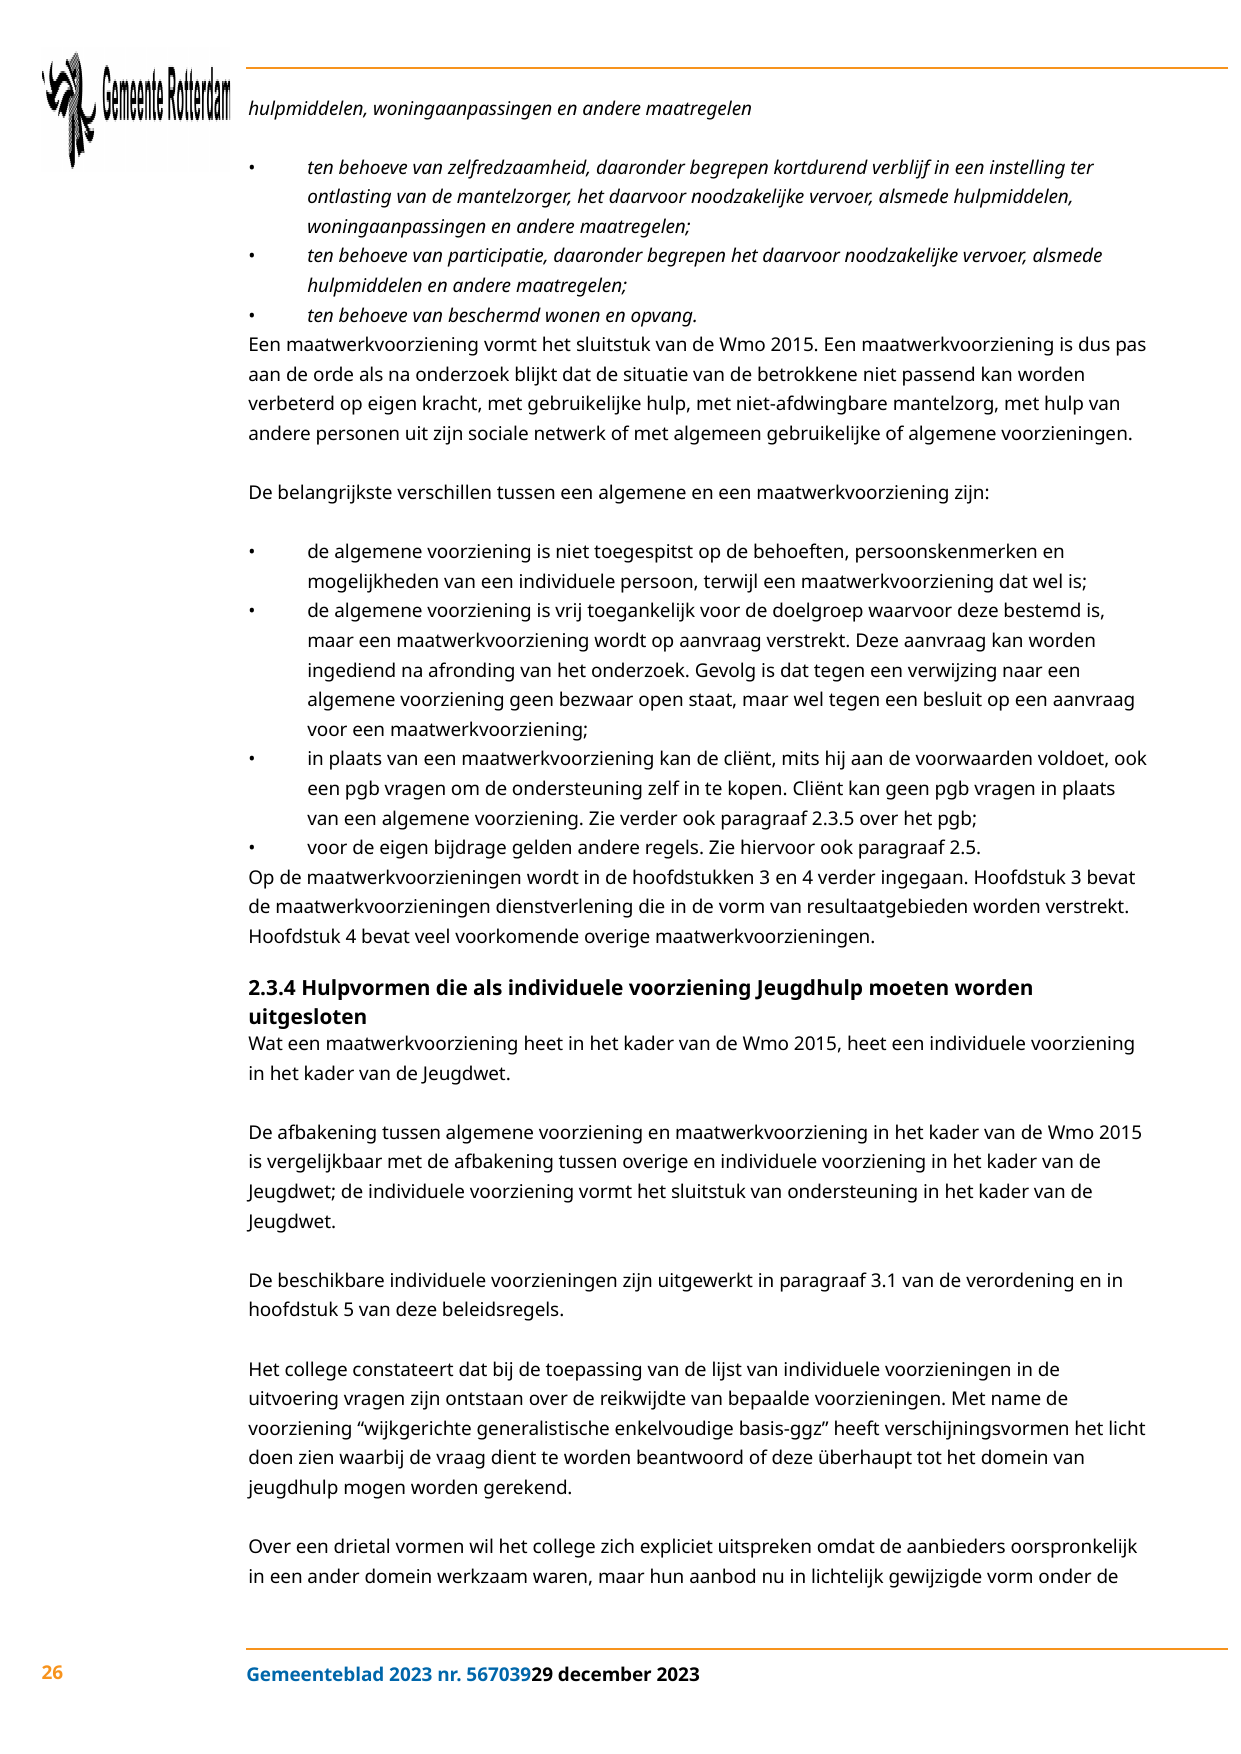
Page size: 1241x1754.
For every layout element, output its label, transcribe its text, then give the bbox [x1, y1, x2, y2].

text Het college constateert dat bij de toepassing van de lijst van individuele voorzieningen in de uitvoering vragen zijn ontstaan over de reikwijdte van bepaalde voorzieningen. Met name de voorziening “wijkgerichte generalistische enkelvoudige basis-ggz” heeft verschijningsvormen het licht doen zien waarbij de vraag dient te worden beantwoord of deze überhaupt tot het domein van jeugdhulp mogen worden gerekend. [248, 1356, 1152, 1500]
list in plaats van een maatwerkvoorziening kan de cliënt, mits hij aan de voorwaarden voldoet, ook een pgb vragen om de ondersteuning zelf in te kopen. Cliënt kan geen pgb vragen in plaats van een algemene voorziening. Zie verder ook paragraaf 2.3.5 over het pgb; [248, 746, 1152, 831]
text Over een drietal vormen wil het college zich expliciet uitspreken omdat de aanbieders oorspronkelijk in een ander domein werkzaam waren, maar hun aanbod nu in lichtelijk gewijzigde vorm onder de [248, 1533, 1152, 1589]
text De afbakening tussen algemene voorziening en maatwerkvoorziening in het kader van de Wmo 2015 is vergelijkbaar met de afbakening tussen overige en individuele voorziening in het kader van de Jeugdwet; de individuele voorziening vormt het sluitstuk van ondersteuning in het kader van de Jeugdwet. [248, 1119, 1152, 1234]
text Op de maatwerkvoorzieningen wordt in de hoofdstukken 3 en 4 verder ingegaan. Hoofdstuk 3 bevat de maatwerkvoorzieningen dienstverlening die in de vorm van resultaatgebieden worden verstrekt. Hoofdstuk 4 bevat veel voorkomende overige maatwerkvoorzieningen. [248, 864, 1152, 949]
text Wat een maatwerkvoorziening heet in het kader van de Wmo 2015, heet een individuele voorziening in het kader van de Jeugdwet. [248, 1030, 1152, 1086]
picture [41, 47, 231, 172]
list ten behoeve van beschermd wonen en opvang. [248, 302, 1152, 328]
list de algemene voorziening is niet toegespitst op de behoeften, persoonskenmerken en mogelijkheden van een individuele persoon, terwijl een maatwerkvoorziening dat wel is; [248, 538, 1152, 594]
list ten behoeve van zelfredzaamheid, daaronder begrepen kortdurend verblijf in een instelling ter ontlasting van de mantelzorger, het daarvoor noodzakelijke vervoer, alsmede hulpmiddelen, woningaanpassingen en andere maatregelen; [248, 154, 1152, 239]
text De beschikbare individuele voorzieningen zijn uitgewerkt in paragraaf 3.1 van de verordening en in hoofdstuk 5 van deze beleidsregels. [248, 1267, 1152, 1322]
text 2.3.4 Hulpvormen die als individuele voorziening Jeugdhulp moeten worden uitgesloten [248, 973, 1152, 1030]
list voor de eigen bijdrage gelden andere regels. Zie hiervoor ook paragraaf 2.5. [248, 834, 1152, 860]
list de algemene voorziening is vrij toegankelijk voor de doelgroep waarvoor deze bestemd is, maar een maatwerkvoorziening wordt op aanvraag verstrekt. Deze aanvraag kan worden ingediend na afronding van het onderzoek. Gevolg is dat tegen een verwijzing naar een algemene voorziening geen bezwaar open staat, maar wel tegen een besluit op een aanvraag voor een maatwerkvoorziening; [248, 598, 1152, 742]
text Een maatwerkvoorziening vormt het sluitstuk van de Wmo 2015. Een maatwerkvoorziening is dus pas aan de orde als na onderzoek blijkt dat de situatie van de betrokkene niet passend kan worden verbeterd op eigen kracht, met gebruikelijke hulp, met niet-afdwingbare mantelzorg, met hulp van andere personen uit zijn sociale netwerk of met algemeen gebruikelijke of algemene voorzieningen. [248, 331, 1152, 446]
text De belangrijkste verschillen tussen een algemene en een maatwerkvoorziening zijn: [248, 479, 1152, 505]
list ten behoeve van participatie, daaronder begrepen het daarvoor noodzakelijke vervoer, alsmede hulpmiddelen en andere maatregelen; [248, 243, 1152, 298]
text hulpmiddelen, woningaanpassingen en andere maatregelen [248, 95, 1152, 121]
